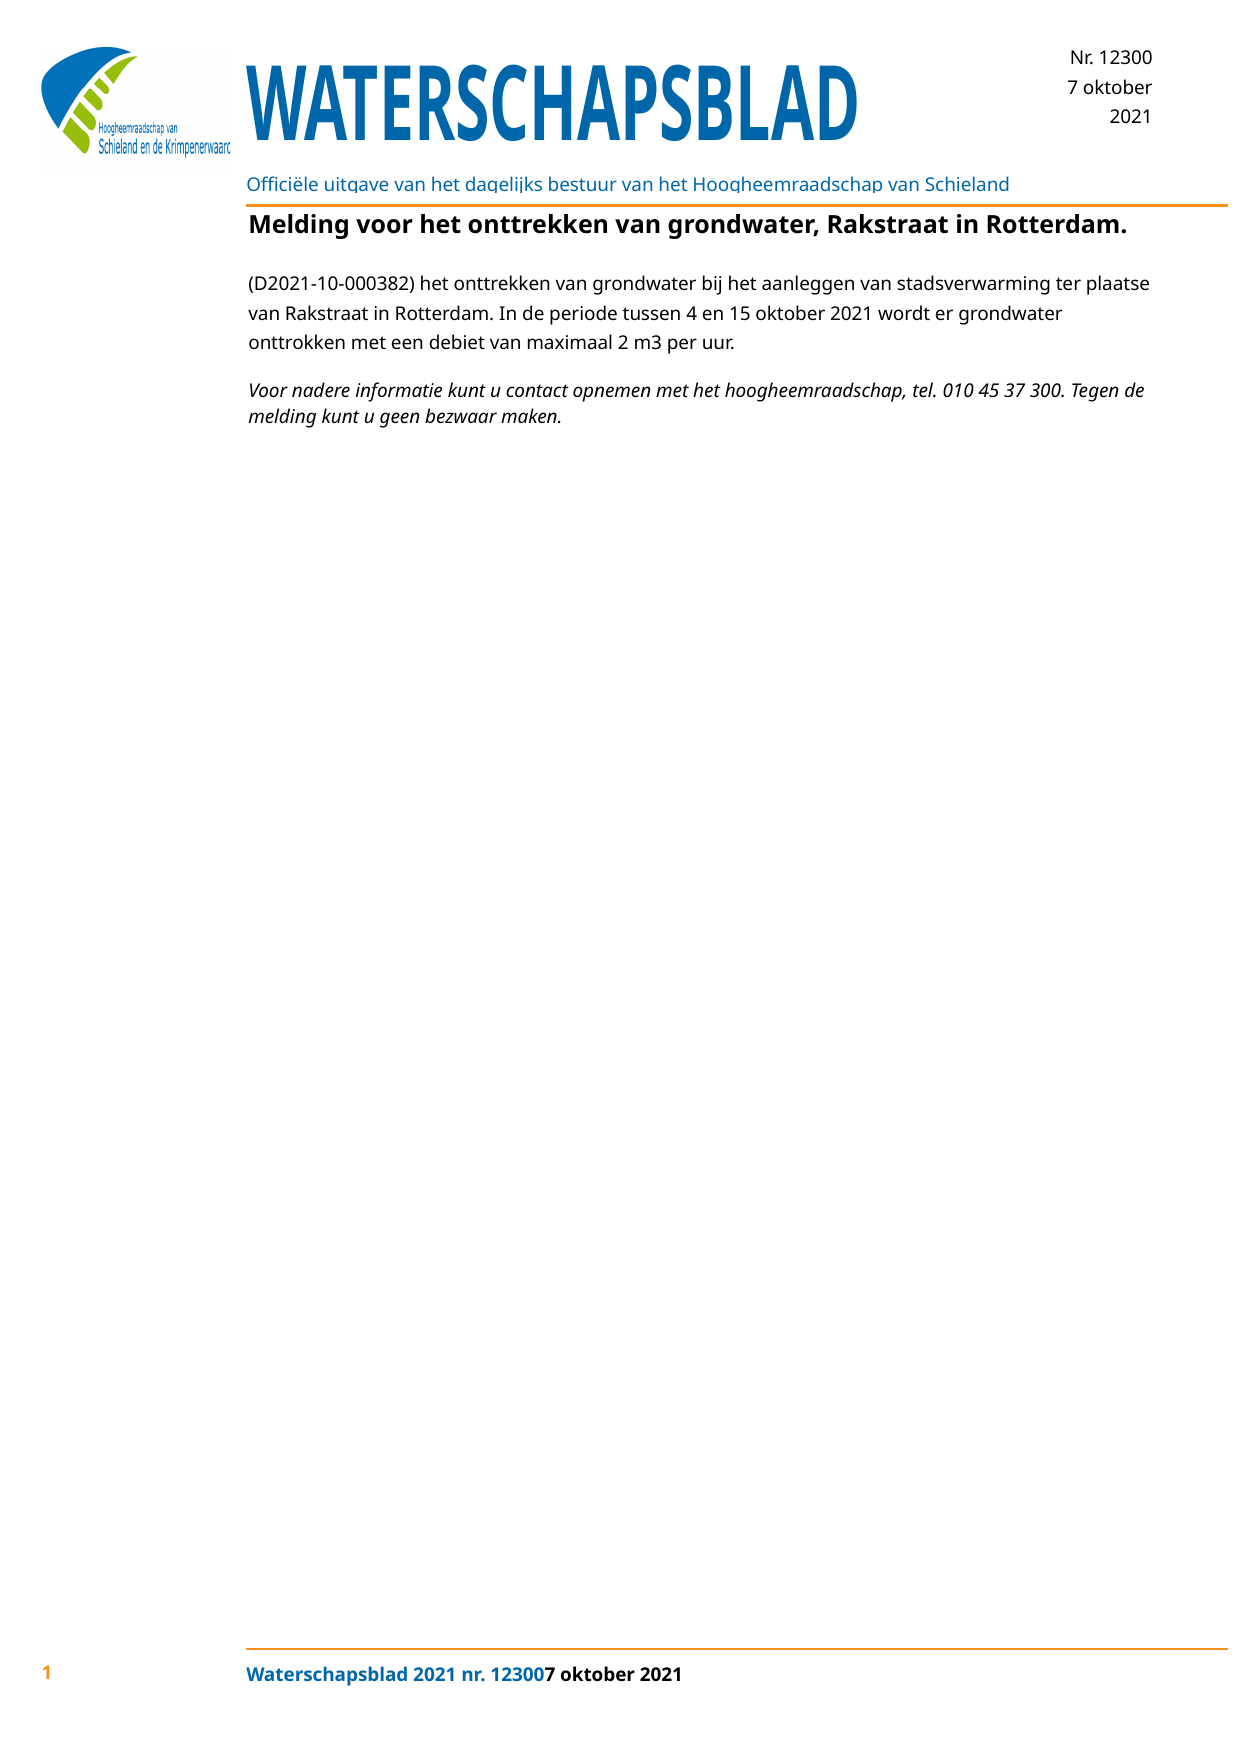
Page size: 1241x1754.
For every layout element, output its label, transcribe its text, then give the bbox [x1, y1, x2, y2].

text Voor nadere informatie kunt u contact opnemen met het hoogheemraadschap, tel. 010 45 37 300. Tegen de melding kunt u geen bezwaar maken. [248, 377, 1152, 429]
text Melding voor het onttrekken van grondwater, Rakstraat in Rotterdam. [248, 207, 1152, 241]
picture [41, 47, 231, 172]
text (D2021-10-000382) het onttrekken van grondwater bij het aanleggen van stadsverwarming ter plaatse van Rakstraat in Rotterdam. In de periode tussen 4 en 15 oktober 2021 wordt er grondwater onttrokken met een debiet van maximaal 2 m3 per uur. [248, 270, 1152, 355]
